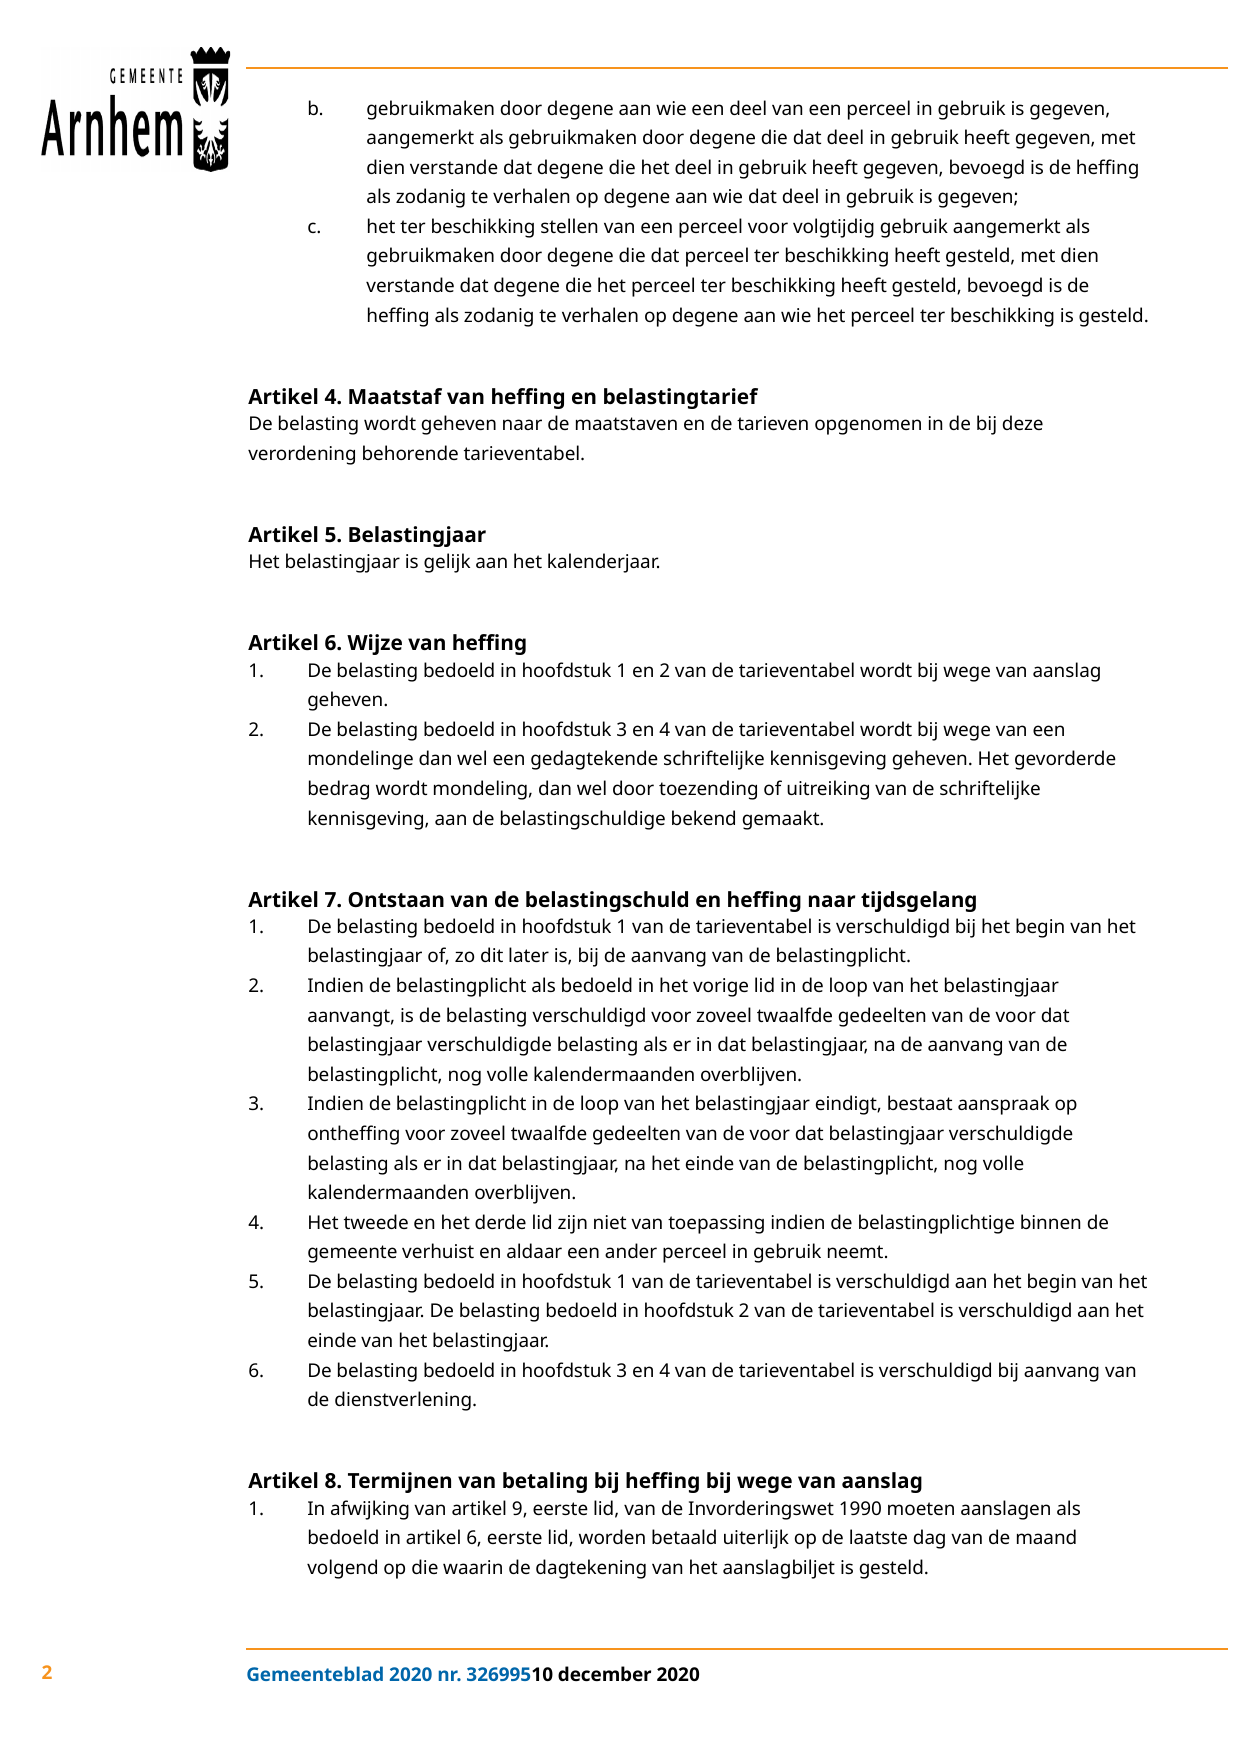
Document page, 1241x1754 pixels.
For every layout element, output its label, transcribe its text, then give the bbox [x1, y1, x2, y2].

list De belasting bedoeld in hoofdstuk 1 van de tarieventabel is verschuldigd bij het begin van het belastingjaar of, zo dit later is, bij de aanvang van de belastingplicht. [248, 913, 1152, 968]
text Artikel 8. Termijnen van betaling bij heffing bij wege van aanslag [248, 1466, 1152, 1495]
text Artikel 4. Maatstaf van heffing en belastingtarief [248, 382, 1152, 410]
list Indien de belastingplicht in de loop van het belastingjaar eindigt, bestaat aanspraak op ontheffing voor zoveel twaalfde gedeelten van de voor dat belastingjaar verschuldigde belasting als er in dat belastingjaar, na het einde van de belastingplicht, nog volle kalendermaanden overblijven. [248, 1091, 1152, 1205]
picture [41, 47, 231, 172]
text De belasting wordt geheven naar de maatstaven en de tarieven opgenomen in de bij deze verordening behorende tarieventabel. [248, 410, 1152, 466]
list Het tweede en het derde lid zijn niet van toepassing indien de belastingplichtige binnen de gemeente verhuist en aldaar een ander perceel in gebruik neemt. [248, 1209, 1152, 1264]
list De belasting bedoeld in hoofdstuk 3 en 4 van de tarieventabel wordt bij wege van een mondelinge dan wel een gedagtekende schriftelijke kennisgeving geheven. Het gevorderde bedrag wordt mondeling, dan wel door toezending of uitreiking van de schriftelijke kennisgeving, aan de belastingschuldige bekend gemaakt. [248, 716, 1152, 830]
text Het belastingjaar is gelijk aan het kalenderjaar. [248, 548, 1152, 574]
list De belasting bedoeld in hoofdstuk 1 en 2 van de tarieventabel wordt bij wege van aanslag geheven. [248, 657, 1152, 712]
text Artikel 6. Wijze van heffing [248, 628, 1152, 657]
list De belasting bedoeld in hoofdstuk 3 en 4 van de tarieventabel is verschuldigd bij aanvang van de dienstverlening. [248, 1357, 1152, 1412]
text Artikel 7. Ontstaan van de belastingschuld en heffing naar tijdsgelang [248, 885, 1152, 913]
text Artikel 5. Belastingjaar [248, 520, 1152, 548]
list het ter beschikking stellen van een perceel voor volgtijdig gebruik aangemerkt als gebruikmaken door degene die dat perceel ter beschikking heeft gesteld, met dien verstande dat degene die het perceel ter beschikking heeft gesteld, bevoegd is de heffing als zodanig te verhalen op degene aan wie het perceel ter beschikking is gesteld. [307, 213, 1152, 328]
list In afwijking van artikel 9, eerste lid, van de Invorderingswet 1990 moeten aanslagen als bedoeld in artikel 6, eerste lid, worden betaald uiterlijk op de laatste dag van de maand volgend op die waarin de dagtekening van het aanslagbiljet is gesteld. [248, 1495, 1152, 1580]
list De belasting bedoeld in hoofdstuk 1 van de tarieventabel is verschuldigd aan het begin van het belastingjaar. De belasting bedoeld in hoofdstuk 2 van de tarieventabel is verschuldigd aan het einde van het belastingjaar. [248, 1268, 1152, 1353]
list Indien de belastingplicht als bedoeld in het vorige lid in de loop van het belastingjaar aanvangt, is de belasting verschuldigd voor zoveel twaalfde gedeelten van de voor dat belastingjaar verschuldigde belasting als er in dat belastingjaar, na de aanvang van de belastingplicht, nog volle kalendermaanden overblijven. [248, 972, 1152, 1087]
list gebruikmaken door degene aan wie een deel van een perceel in gebruik is gegeven, aangemerkt als gebruikmaken door degene die dat deel in gebruik heeft gegeven, met dien verstande dat degene die het deel in gebruik heeft gegeven, bevoegd is de heffing als zodanig te verhalen op degene aan wie dat deel in gebruik is gegeven; [307, 95, 1152, 209]
